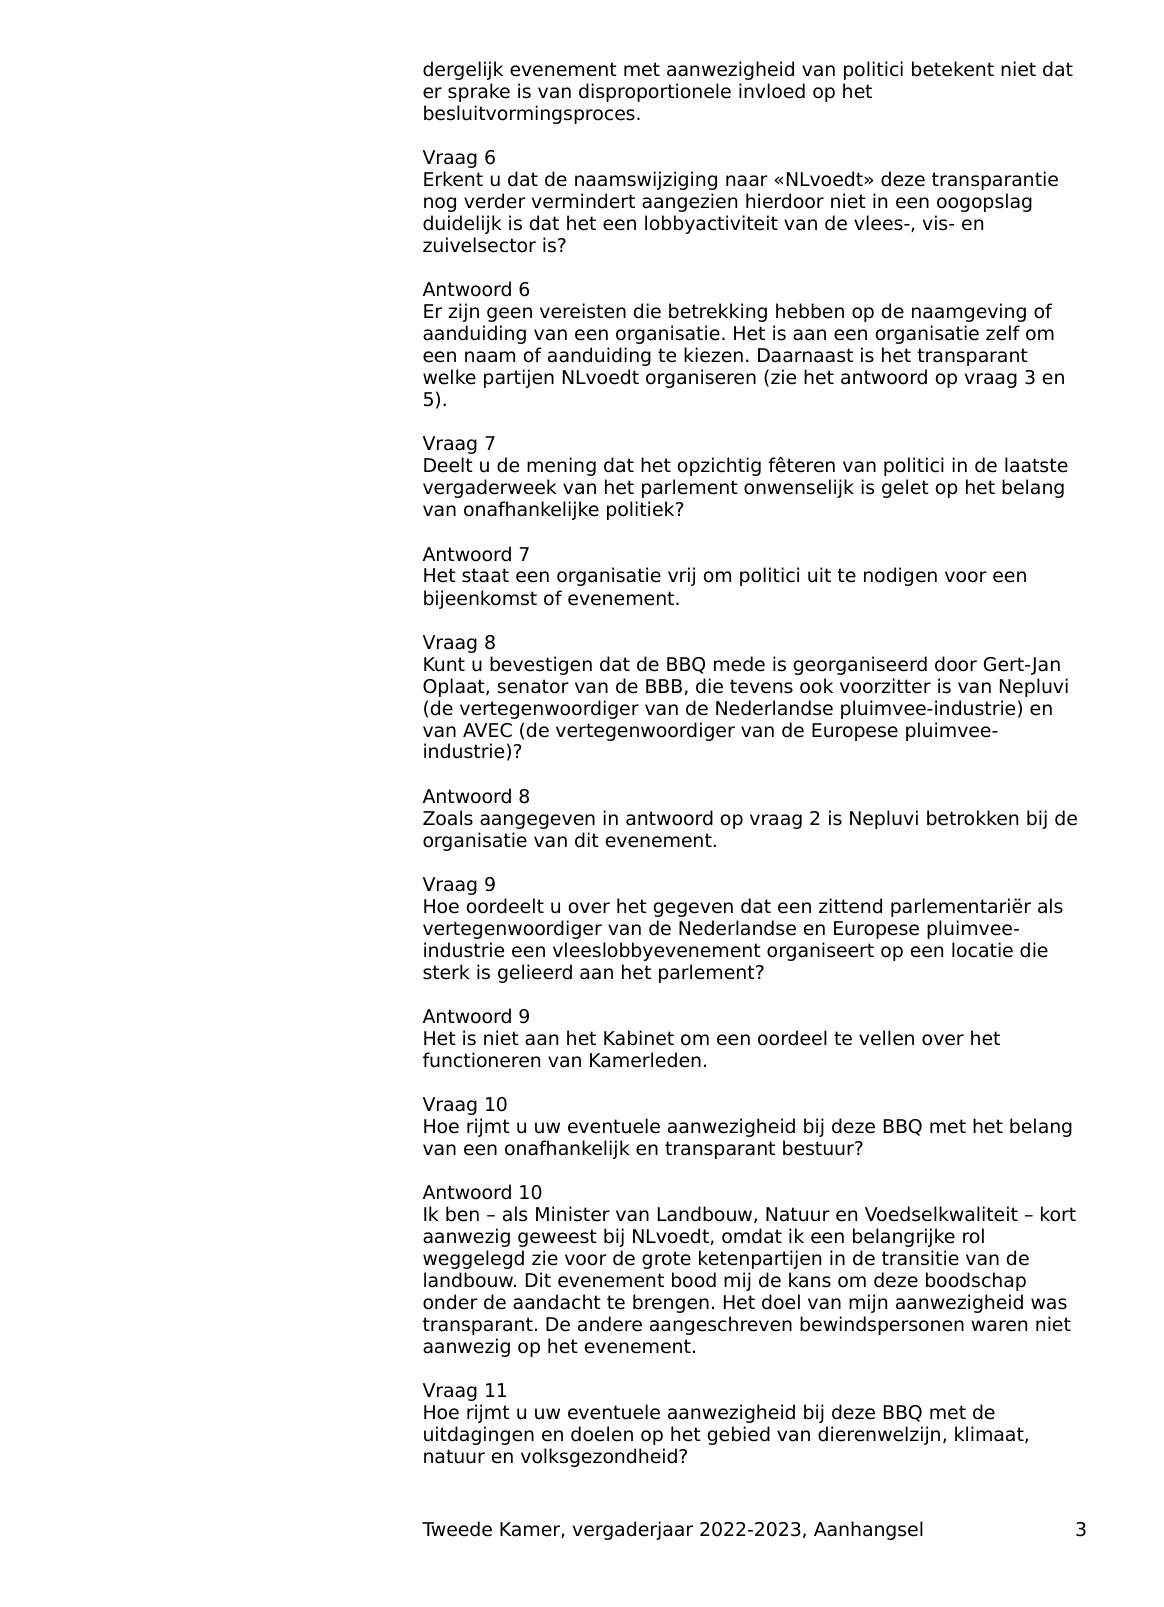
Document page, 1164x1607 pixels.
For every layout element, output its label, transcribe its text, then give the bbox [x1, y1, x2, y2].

text Vraag 10 [422, 1094, 1087, 1116]
text Vraag 8 [422, 632, 1087, 653]
text Antwoord 9 [422, 1006, 1087, 1028]
text Antwoord 8 [422, 786, 1087, 808]
text Het is niet aan het Kabinet om een oordeel te vellen over het functioneren van Kamerleden. [422, 1028, 1087, 1072]
text Hoe rijmt u uw eventuele aanwezigheid bij deze BBQ met het belang van een onafhankelijk en transparant bestuur? [422, 1116, 1087, 1160]
text Antwoord 7 [422, 543, 1087, 565]
text Ik ben – als Minister van Landbouw, Natuur en Voedselkwaliteit – kort aanwezig geweest bij NLvoedt, omdat ik een belangrijke rol weggelegd zie voor de grote ketenpartijen in de transitie van de landbouw. Dit evenement bood mij de kans om deze boodschap onder de aandacht te brengen. Het doel van mijn aanwezigheid was transparant. De andere aangeschreven bewindspersonen waren niet aanwezig op het evenement. [422, 1204, 1087, 1358]
text Vraag 9 [422, 874, 1087, 896]
text Antwoord 10 [422, 1182, 1087, 1204]
text Hoe rijmt u uw eventuele aanwezigheid bij deze BBQ met de uitdagingen en doelen op het gebied van dierenwelzijn, klimaat, natuur en volksgezondheid? [422, 1402, 1087, 1468]
text Vraag 6 [422, 147, 1087, 169]
text Antwoord 6 [422, 279, 1087, 301]
text Vraag 7 [422, 433, 1087, 455]
text Vraag 11 [422, 1380, 1087, 1402]
text Er zijn geen vereisten die betrekking hebben op de naamgeving of aanduiding van een organisatie. Het is aan een organisatie zelf om een naam of aanduiding te kiezen. Daarnaast is het transparant welke partijen NLvoedt organiseren (zie het antwoord op vraag 3 en 5). [422, 301, 1087, 411]
text Erkent u dat de naamswijziging naar «NLvoedt» deze transparantie nog verder vermindert aangezien hierdoor niet in een oogopslag duidelijk is dat het een lobbyactiviteit van de vlees-, vis- en zuivelsector is? [422, 169, 1087, 257]
text Het staat een organisatie vrij om politici uit te nodigen voor een bijeenkomst of evenement. [422, 565, 1087, 609]
text Hoe oordeelt u over het gegeven dat een zittend parlementariër als vertegenwoordiger van de Nederlandse en Europese pluimvee-industrie een vleeslobbyevenement organiseert op een locatie die sterk is gelieerd aan het parlement? [422, 896, 1087, 984]
text Kunt u bevestigen dat de BBQ mede is georganiseerd door Gert-Jan Oplaat, senator van de BBB, die tevens ook voorzitter is van Nepluvi (de vertegenwoordiger van de Nederlandse pluimvee-industrie) en van AVEC (de vertegenwoordiger van de Europese pluimvee-industrie)? [422, 653, 1087, 763]
text Zoals aangegeven in antwoord op vraag 2 is Nepluvi betrokken bij de organisatie van dit evenement. [422, 808, 1087, 852]
text Deelt u de mening dat het opzichtig fêteren van politici in de laatste vergaderweek van het parlement onwenselijk is gelet op het belang van onafhankelijke politiek? [422, 455, 1087, 521]
text dergelijk evenement met aanwezigheid van politici betekent niet dat er sprake is van disproportionele invloed op het besluitvormingsproces. [422, 59, 1087, 125]
